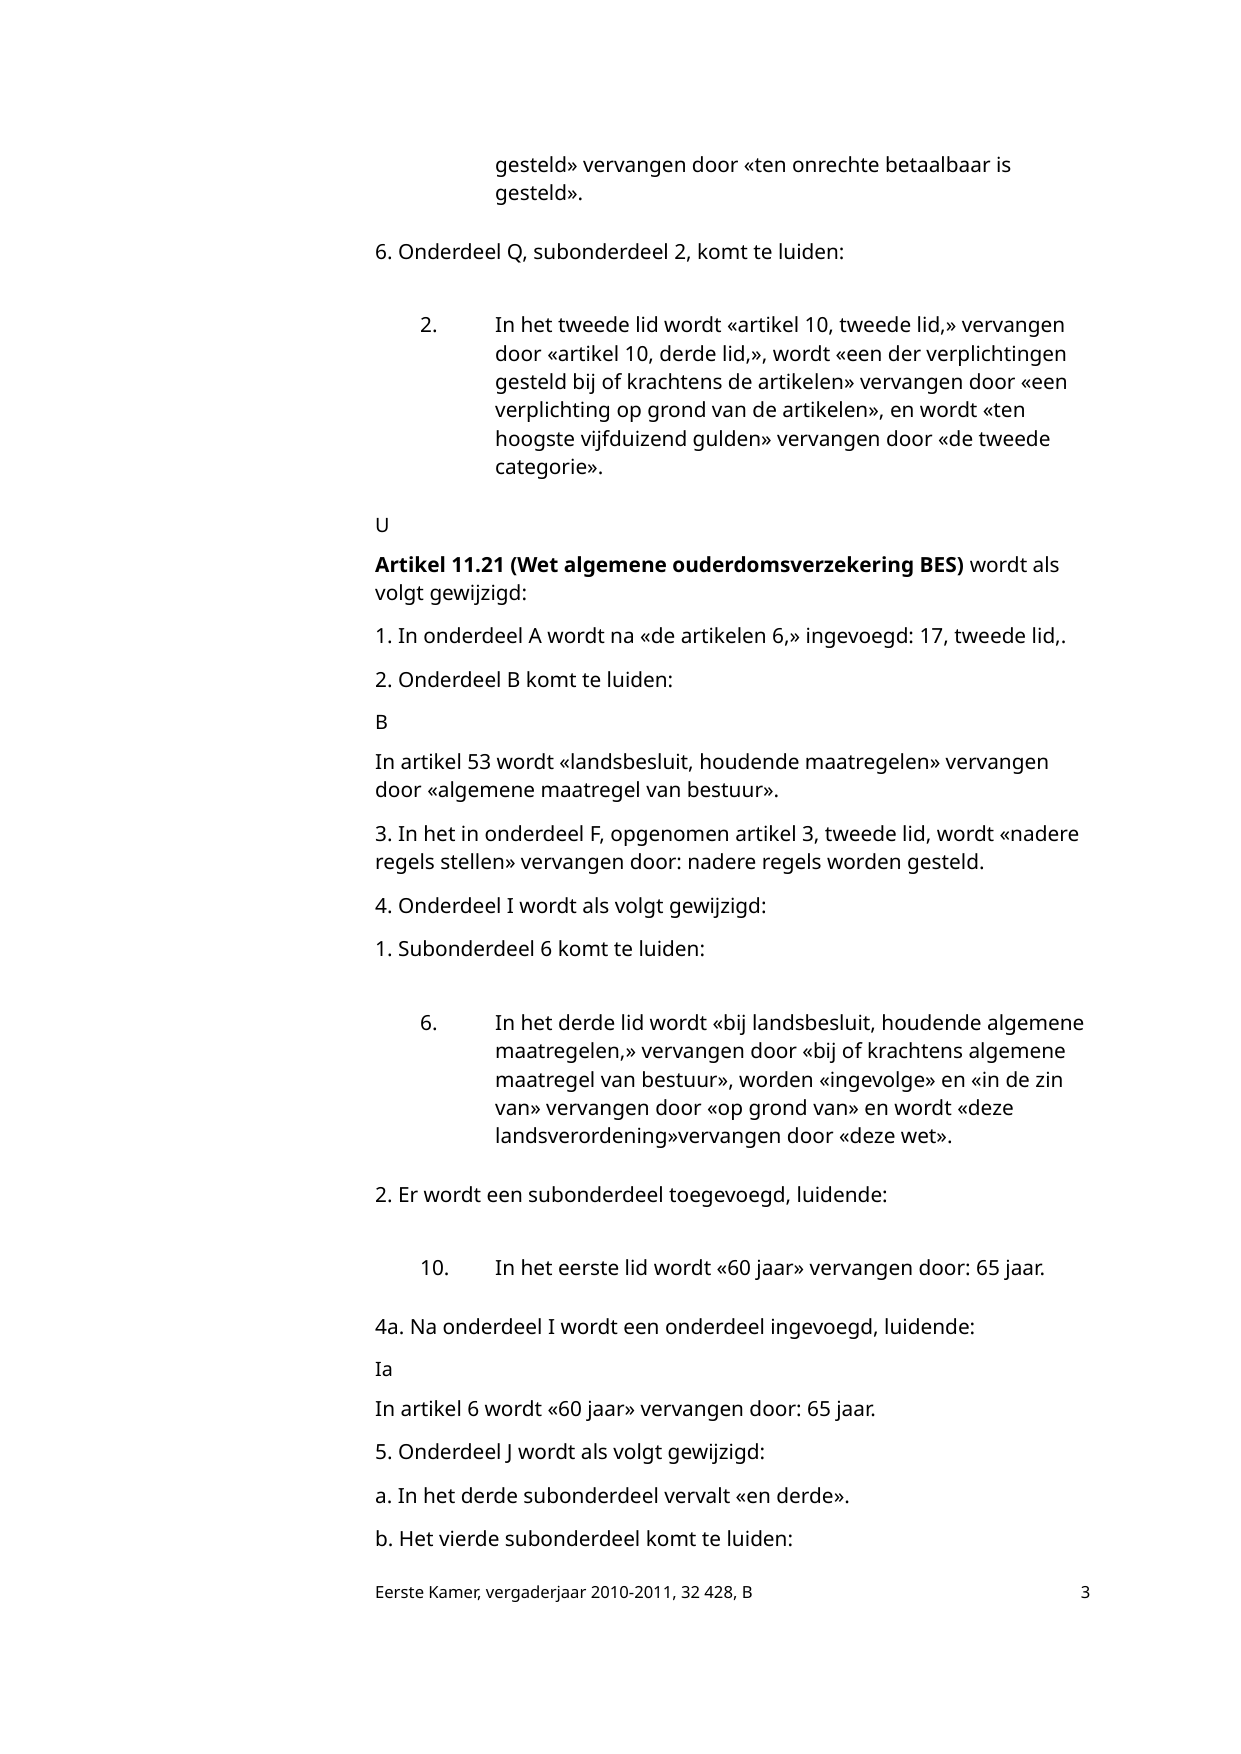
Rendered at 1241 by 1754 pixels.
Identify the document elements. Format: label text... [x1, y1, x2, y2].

text 6. Onderdeel Q, subonderdeel 2, komt te luiden: [375, 237, 1090, 265]
text Artikel 11.21 (Wet algemene ouderdomsverzekering BES) wordt als volgt gewijzigd: [375, 550, 1090, 607]
text 1. In onderdeel A wordt na «de artikelen 6,» ingevoegd: 17, tweede lid,. [375, 622, 1090, 650]
list In het tweede lid wordt «artikel 10, tweede lid,» vervangen door «artikel 10, derde lid,», wordt «een der verplichtingen gesteld bij of krachtens de artikelen» vervangen door «een verplichting op grond van de artikelen», en wordt «ten hoogste vijfduizend gulden» vervangen door «de tweede categorie». [420, 310, 1090, 481]
text 2. Er wordt een subonderdeel toegevoegd, luidende: [375, 1180, 1090, 1208]
text a. In het derde subonderdeel vervalt «en derde». [375, 1481, 1090, 1509]
list In het derde lid wordt «bij landsbesluit, houdende algemene maatregelen,» vervangen door «bij of krachtens algemene maatregel van bestuur», worden «ingevolge» en «in de zin van» vervangen door «op grond van» en wordt «deze landsverordening»vervangen door «deze wet». [420, 1008, 1090, 1150]
text b. Het vierde subonderdeel komt te luiden: [375, 1524, 1090, 1553]
text 5. Onderdeel J wordt als volgt gewijzigd: [375, 1437, 1090, 1466]
text Ia [375, 1355, 1090, 1382]
list In het eerste lid wordt «60 jaar» vervangen door: 65 jaar. [420, 1253, 1090, 1282]
text U [375, 511, 1090, 538]
text In artikel 6 wordt «60 jaar» vervangen door: 65 jaar. [375, 1394, 1090, 1422]
text 4a. Na onderdeel I wordt een onderdeel ingevoegd, luidende: [375, 1312, 1090, 1340]
text 1. Subonderdeel 6 komt te luiden: [375, 934, 1090, 963]
text 3. In het in onderdeel F, opgenomen artikel 3, tweede lid, wordt «nadere regels stellen» vervangen door: nadere regels worden gesteld. [375, 819, 1090, 876]
text 2. Onderdeel B komt te luiden: [375, 665, 1090, 693]
text B [375, 708, 1090, 735]
text In artikel 53 wordt «landsbesluit, houdende maatregelen» vervangen door «algemene maatregel van bestuur». [375, 747, 1090, 804]
text 4. Onderdeel I wordt als volgt gewijzigd: [375, 891, 1090, 919]
list gesteld» vervangen door «ten onrechte betaalbaar is gesteld». [420, 150, 1090, 207]
